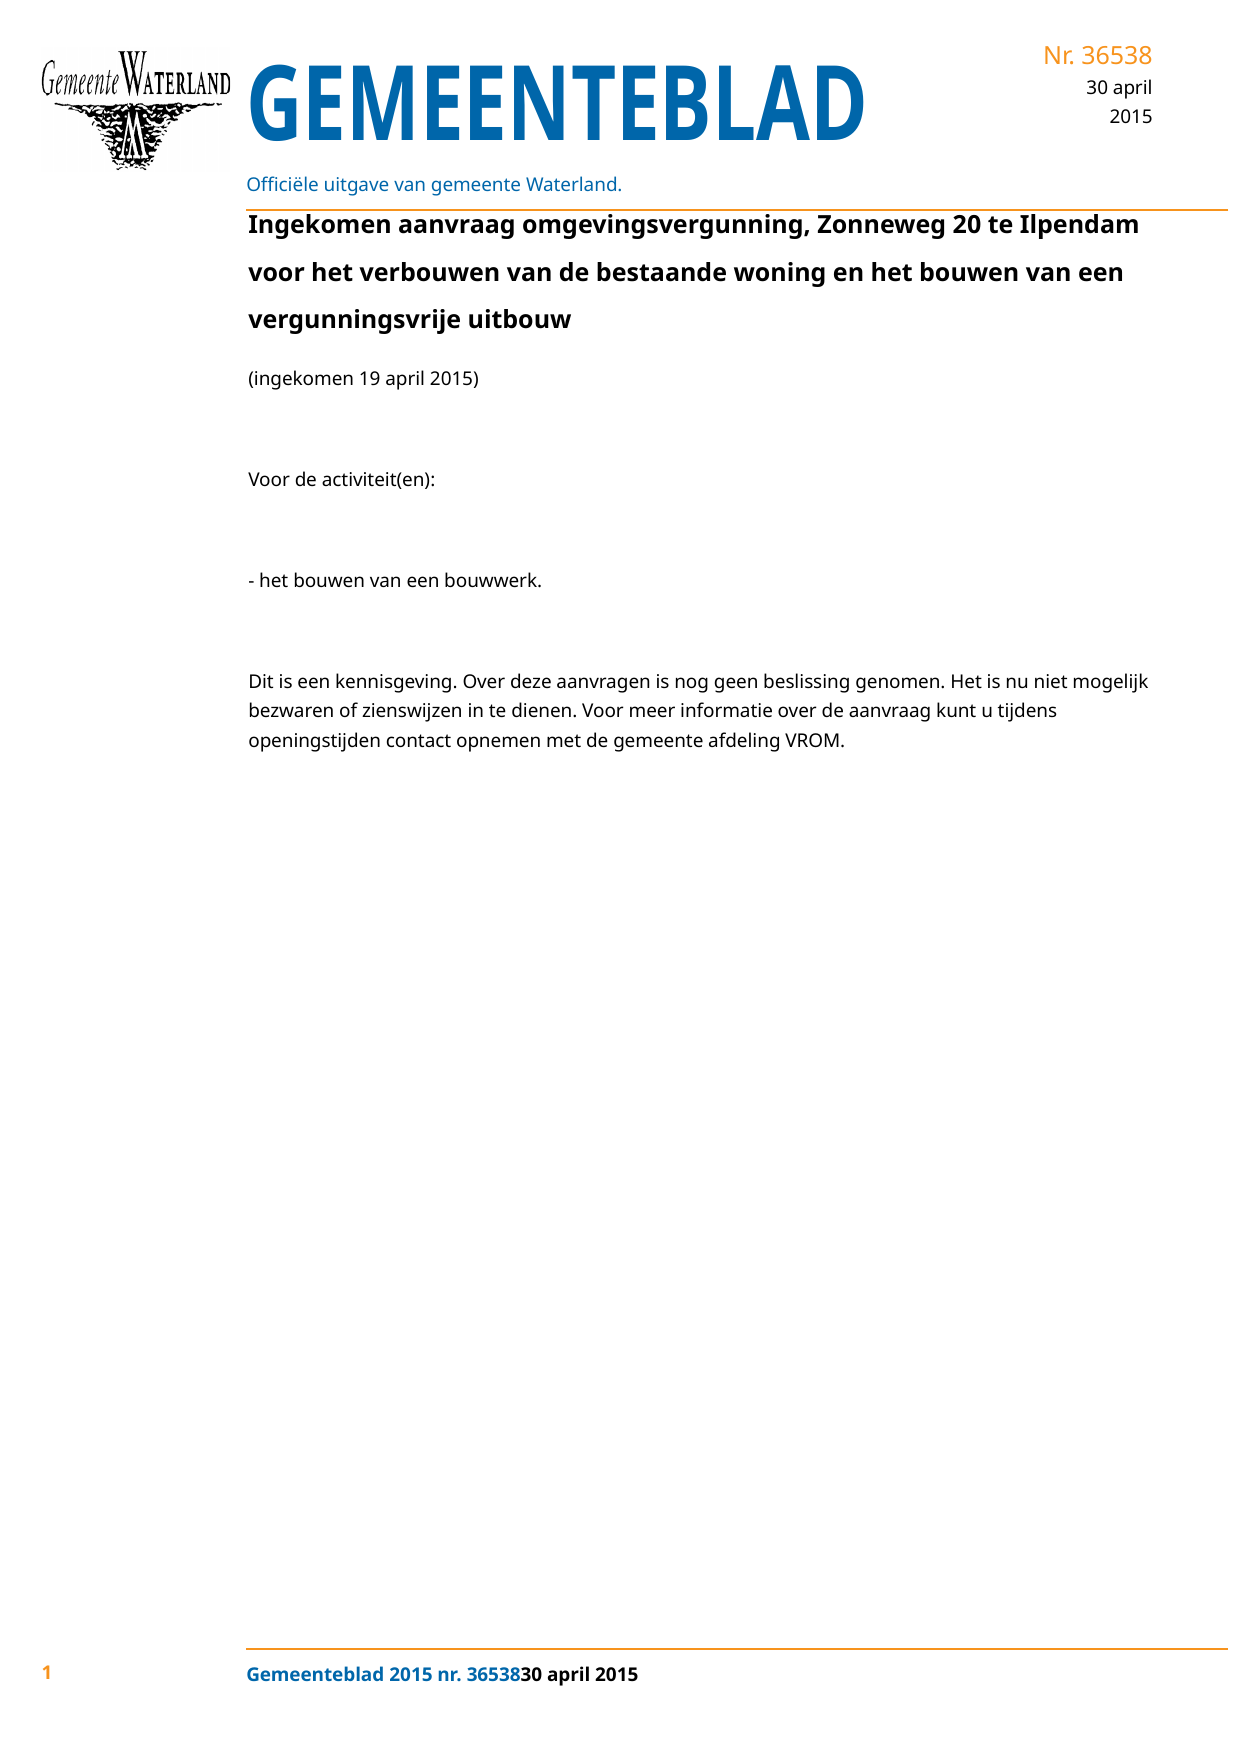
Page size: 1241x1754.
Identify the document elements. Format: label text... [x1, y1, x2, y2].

text - het bouwen van een bouwwerk. [248, 567, 1152, 593]
text Dit is een kennisgeving. Over deze aanvragen is nog geen beslissing genomen. Het is nu niet mogelijk bezwaren of zienswijzen in te dienen. Voor meer informatie over de aanvraag kunt u tijdens openingstijden contact opnemen met de gemeente afdeling VROM. [248, 668, 1152, 753]
picture [41, 47, 231, 172]
text Voor de activiteit(en): [248, 466, 1152, 492]
text Ingekomen aanvraag omgevingsvergunning, Zonneweg 20 te Ilpendam voor het verbouwen van de bestaande woning en het bouwen van een vergunningsvrije uitbouw [248, 211, 1152, 336]
text (ingekomen 19 april 2015) [248, 366, 1152, 391]
